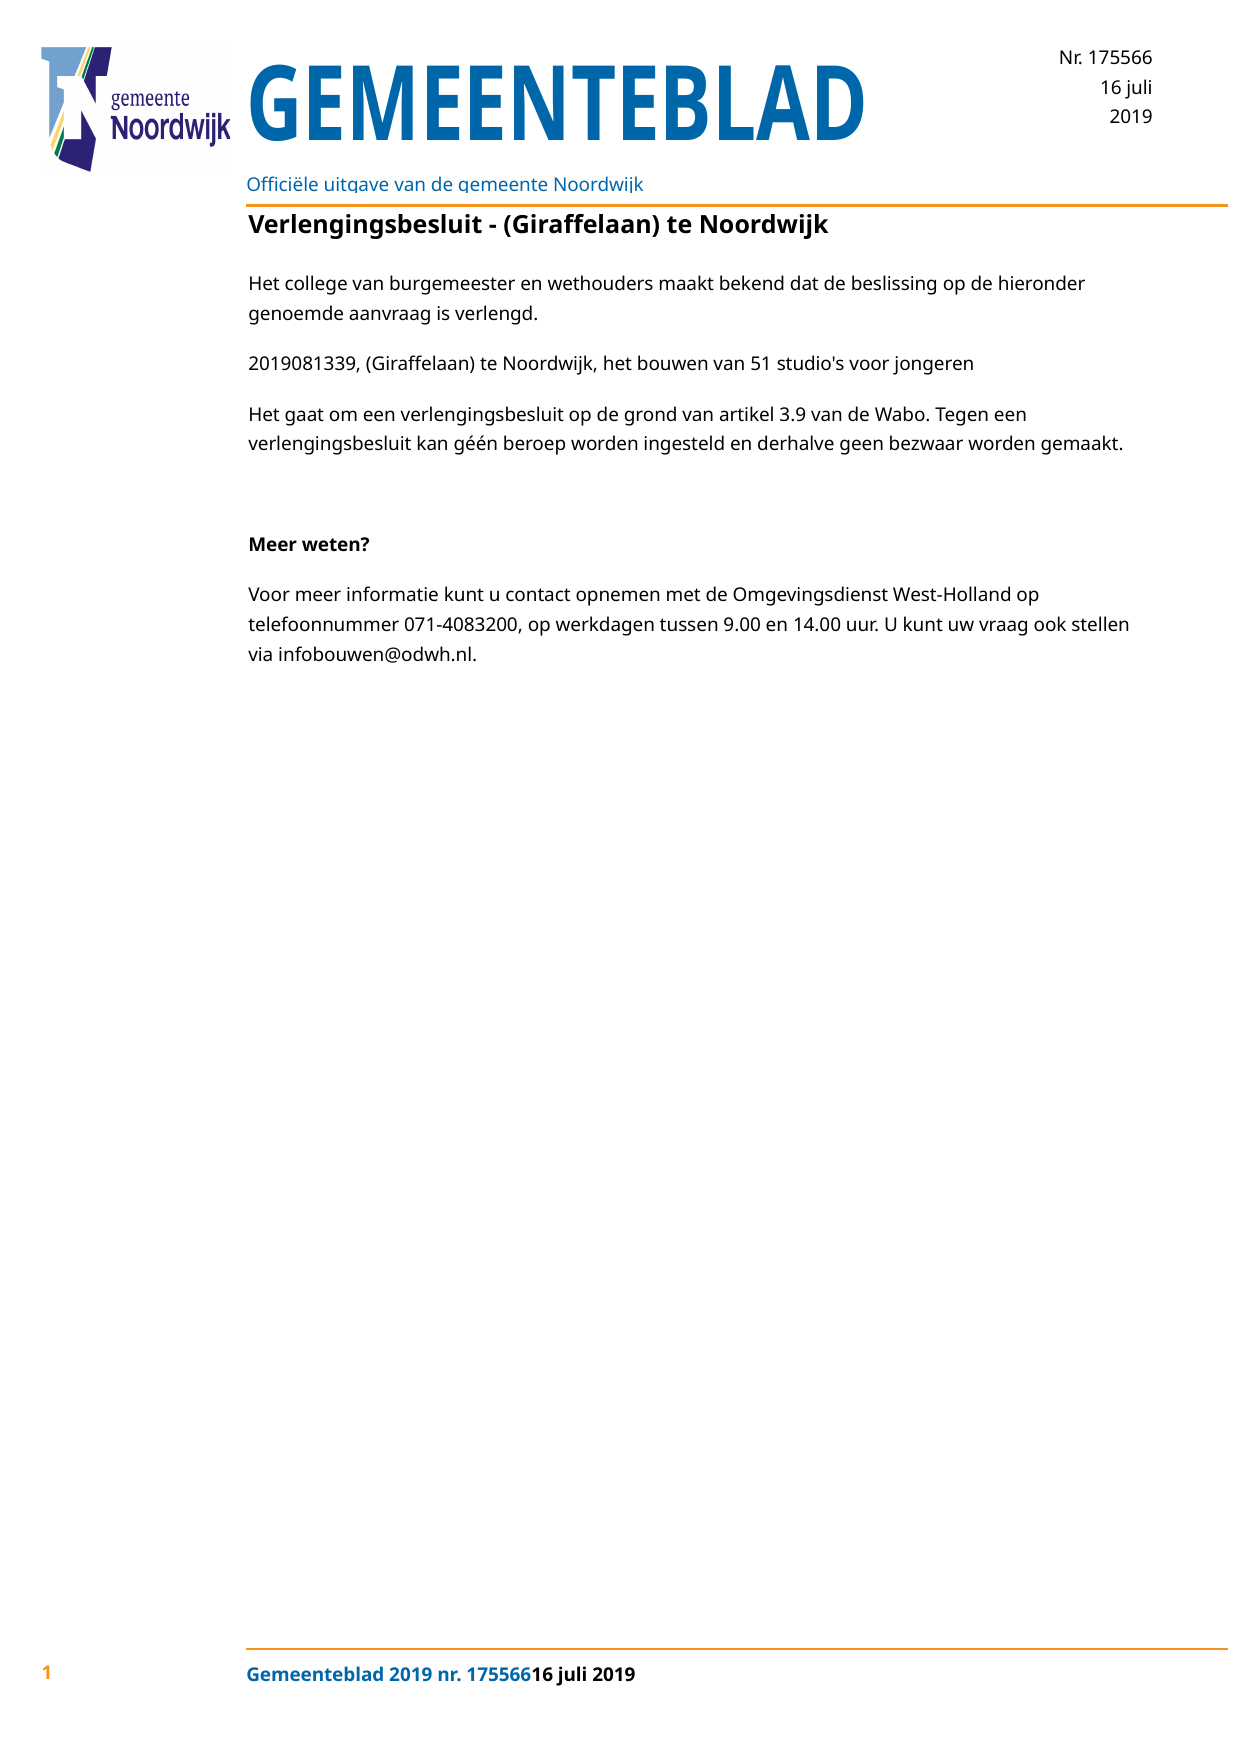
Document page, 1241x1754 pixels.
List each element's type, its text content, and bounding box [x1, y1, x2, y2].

text 2019081339, (Giraffelaan) te Noordwijk, het bouwen van 51 studio's voor jongeren [248, 350, 1152, 376]
picture [41, 47, 231, 172]
text Verlengingsbesluit - (Giraffelaan) te Noordwijk [248, 207, 1152, 241]
text Voor meer informatie kunt u contact opnemen met de Omgevingsdienst West-Holland op telefoonnummer 071-4083200, op werkdagen tussen 9.00 en 14.00 uur. U kunt uw vraag ook stellen via infobouwen@odwh.nl. [248, 582, 1152, 666]
text Het college van burgemeester en wethouders maakt bekend dat de beslissing op de hieronder genoemde aanvraag is verlengd. [248, 270, 1152, 326]
text Het gaat om een verlengingsbesluit op de grond van artikel 3.9 van de Wabo. Tegen een verlengingsbesluit kan géén beroep worden ingesteld en derhalve geen bezwaar worden gemaakt. [248, 401, 1152, 456]
text Meer weten? [248, 531, 1152, 557]
